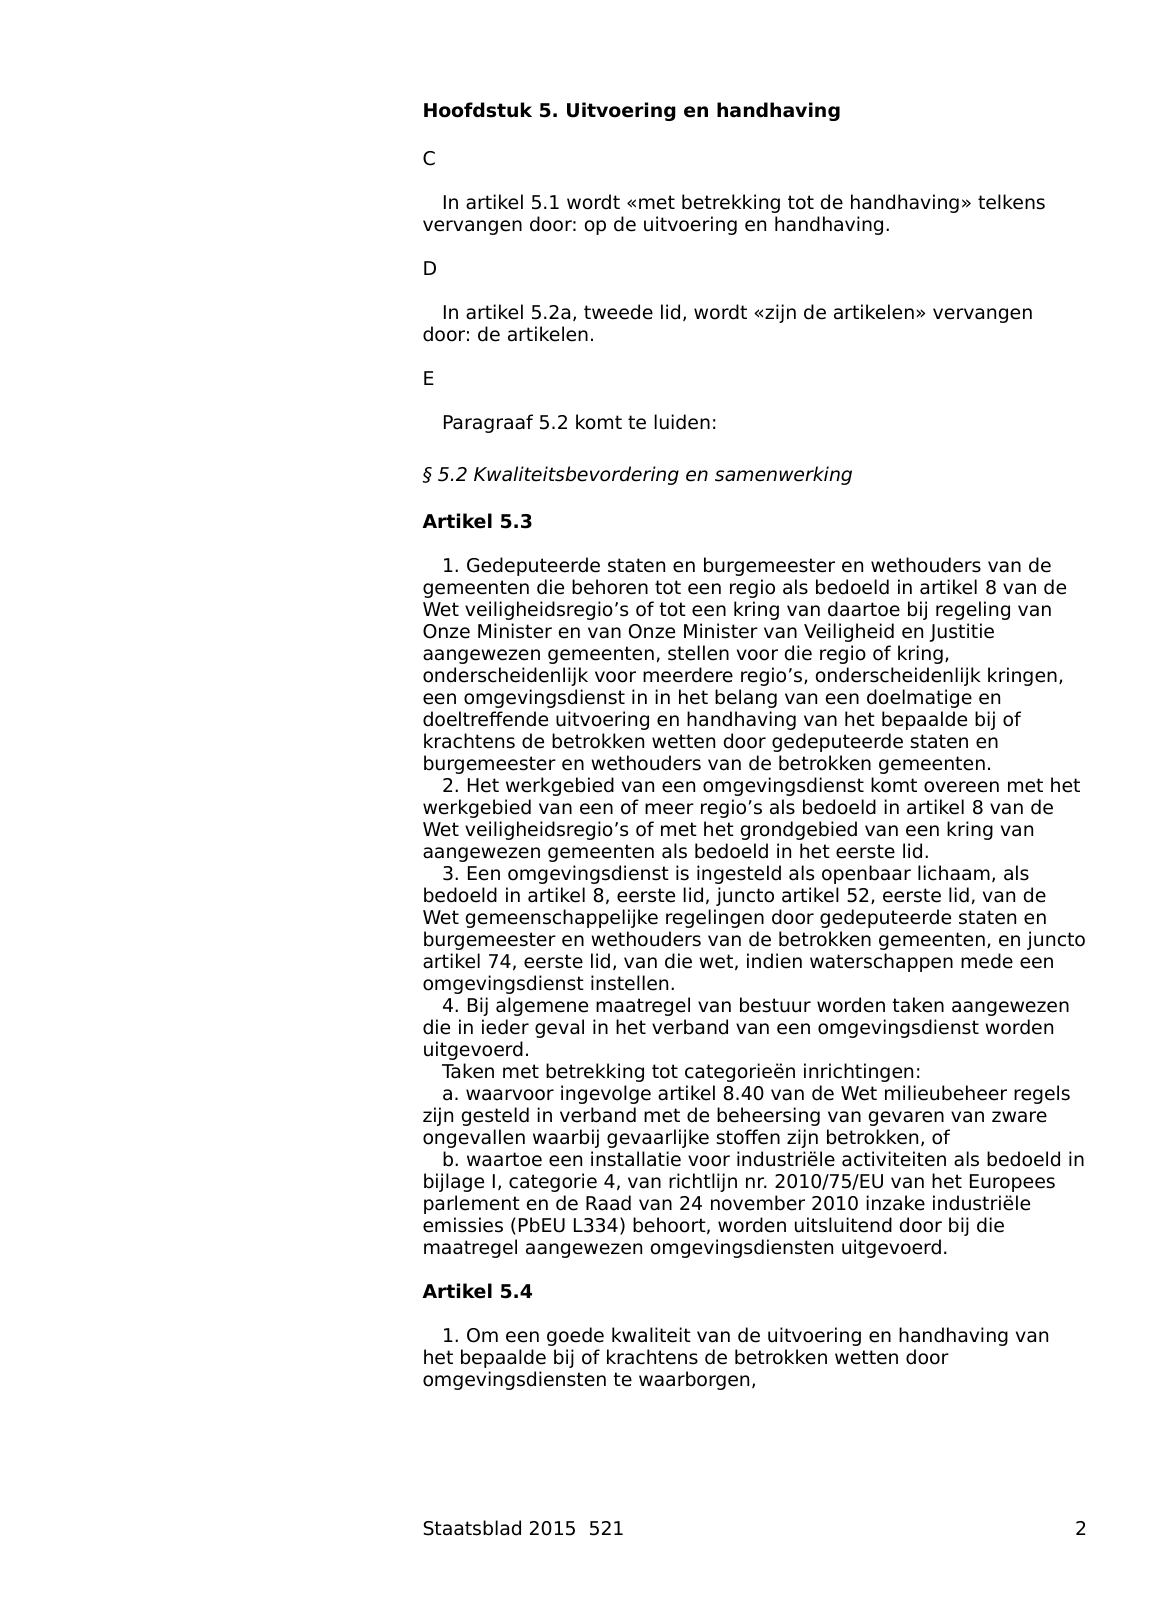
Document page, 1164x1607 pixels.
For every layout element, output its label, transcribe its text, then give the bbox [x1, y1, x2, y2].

text C [422, 147, 1087, 169]
text a. waarvoor ingevolge artikel 8.40 van de Wet milieubeheer regels zijn gesteld in verband met de beheersing van gevaren van zware ongevallen waarbij gevaarlijke stoffen zijn betrokken, of [422, 1083, 1087, 1149]
subtitle § 5.2 Kwaliteitsbevordering en samenwerking [422, 464, 1087, 486]
text D [422, 258, 1087, 280]
subtitle Artikel 5.4 [422, 1281, 1087, 1303]
text E [422, 368, 1087, 390]
text Taken met betrekking tot categorieën inrichtingen: [422, 1061, 1087, 1083]
subtitle Hoofdstuk 5. Uitvoering en handhaving [422, 100, 1087, 122]
text 2. Het werkgebied van een omgevingsdienst komt overeen met het werkgebied van een of meer regio’s als bedoeld in artikel 8 van de Wet veiligheidsregio’s of met het grondgebied van een kring van aangewezen gemeenten als bedoeld in het eerste lid. [422, 775, 1087, 863]
text 4. Bij algemene maatregel van bestuur worden taken aangewezen die in ieder geval in het verband van een omgevingsdienst worden uitgevoerd. [422, 995, 1087, 1061]
text Paragraaf 5.2 komt te luiden: [422, 412, 1087, 434]
text 3. Een omgevingsdienst is ingesteld als openbaar lichaam, als bedoeld in artikel 8, eerste lid, juncto artikel 52, eerste lid, van de Wet gemeenschappelijke regelingen door gedeputeerde staten en burgemeester en wethouders van de betrokken gemeenten, en juncto artikel 74, eerste lid, van die wet, indien waterschappen mede een omgevingsdienst instellen. [422, 863, 1087, 995]
text 1. Gedeputeerde staten en burgemeester en wethouders van de gemeenten die behoren tot een regio als bedoeld in artikel 8 van de Wet veiligheidsregio’s of tot een kring van daartoe bij regeling van Onze Minister en van Onze Minister van Veiligheid en Justitie aangewezen gemeenten, stellen voor die regio of kring, onderscheidenlijk voor meerdere regio’s, onderscheidenlijk kringen, een omgevingsdienst in in het belang van een doelmatige en doeltreffende uitvoering en handhaving van het bepaalde bij of krachtens de betrokken wetten door gedeputeerde staten en burgemeester en wethouders van de betrokken gemeenten. [422, 555, 1087, 775]
text b. waartoe een installatie voor industriële activiteiten als bedoeld in bijlage I, categorie 4, van richtlijn nr. 2010/75/EU van het Europees parlement en de Raad van 24 november 2010 inzake industriële emissies (PbEU L334) behoort, worden uitsluitend door bij die maatregel aangewezen omgevingsdiensten uitgevoerd. [422, 1149, 1087, 1259]
text In artikel 5.2a, tweede lid, wordt «zijn de artikelen» vervangen door: de artikelen. [422, 302, 1087, 346]
text 1. Om een goede kwaliteit van de uitvoering en handhaving van het bepaalde bij of krachtens de betrokken wetten door omgevingsdiensten te waarborgen, [422, 1325, 1087, 1391]
subtitle Artikel 5.3 [422, 511, 1087, 533]
text In artikel 5.1 wordt «met betrekking tot de handhaving» telkens vervangen door: op de uitvoering en handhaving. [422, 192, 1087, 236]
